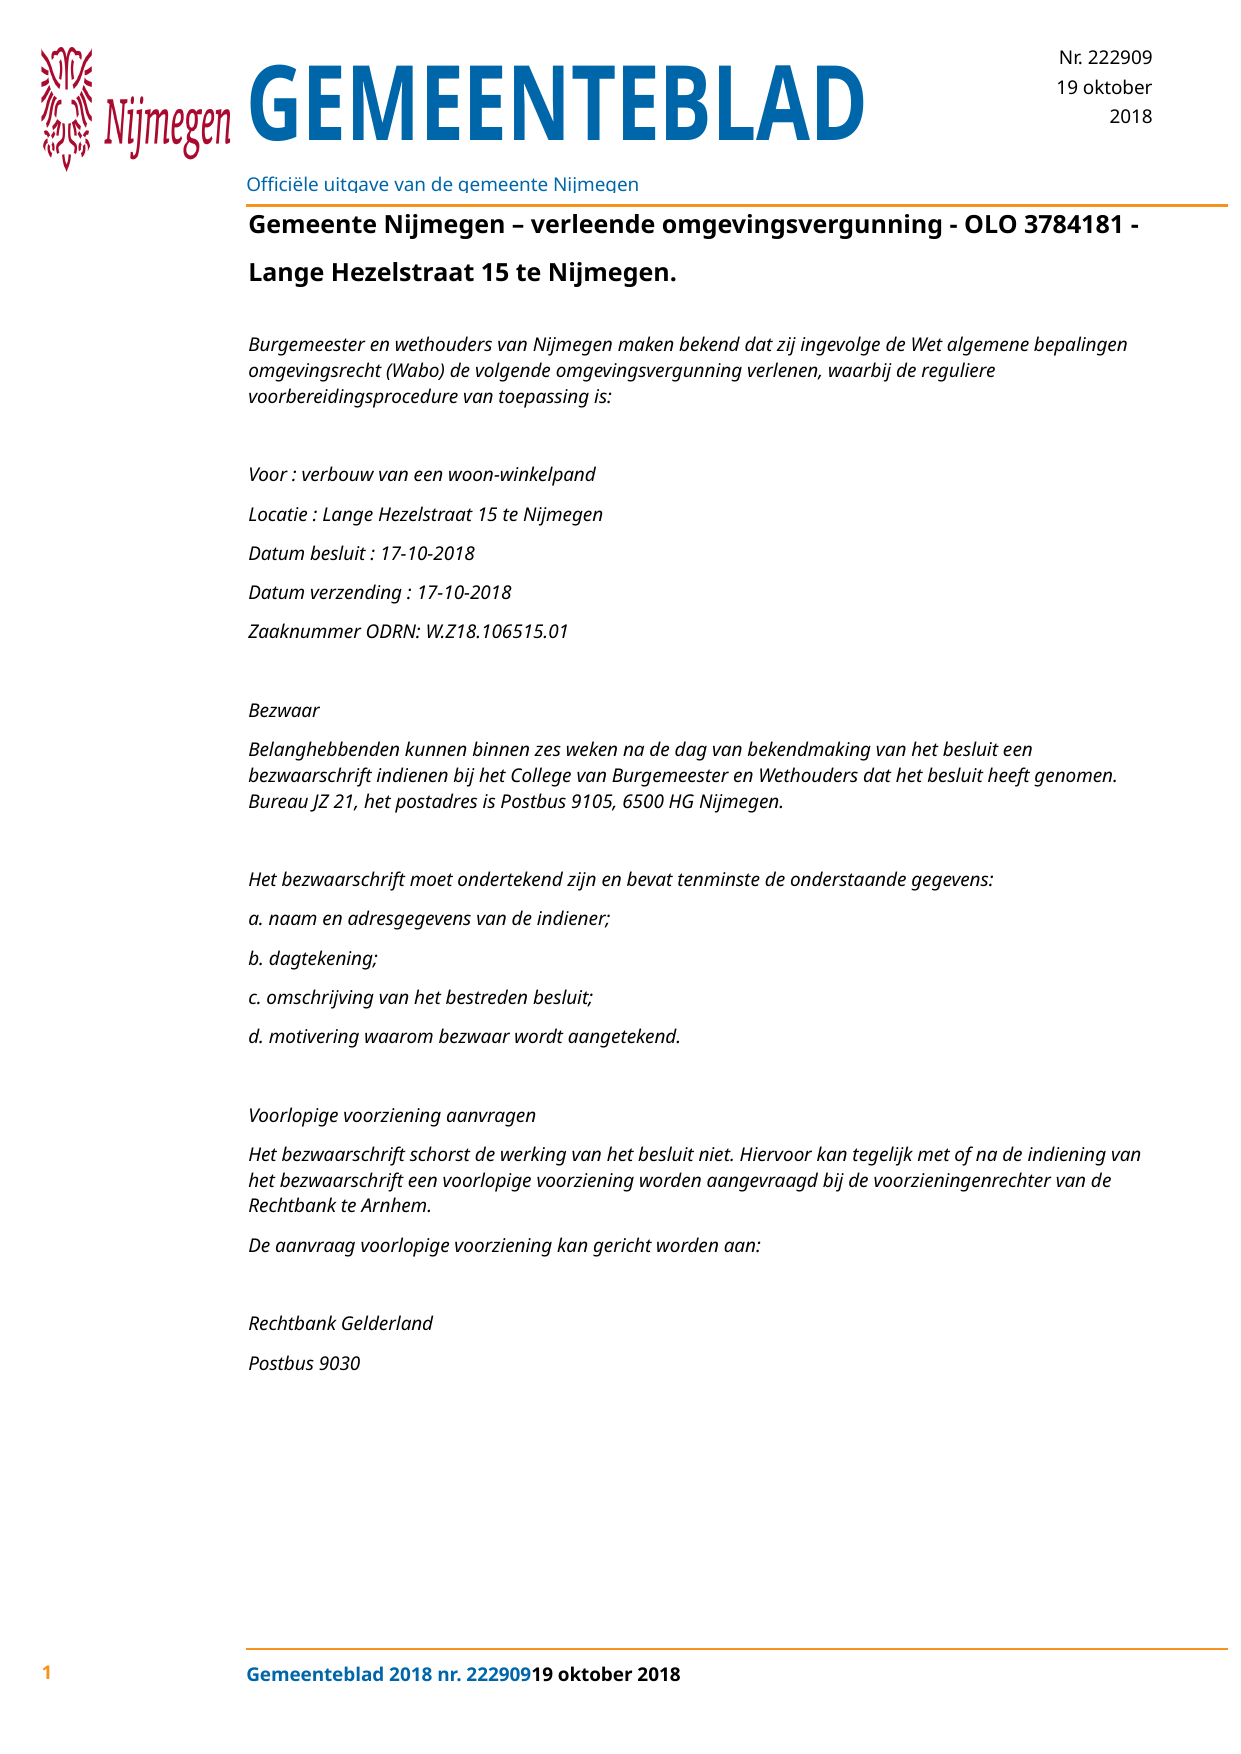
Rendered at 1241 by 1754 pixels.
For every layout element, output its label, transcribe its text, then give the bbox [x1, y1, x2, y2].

text Burgemeester en wethouders van Nijmegen maken bekend dat zij ingevolge de Wet algemene bepalingen omgevingsrecht (Wabo) de volgende omgevingsvergunning verlenen, waarbij de reguliere voorbereidingsprocedure van toepassing is: [248, 331, 1152, 409]
text De aanvraag voorlopige voorziening kan gericht worden aan: [248, 1232, 1152, 1258]
text Gemeente Nijmegen – verleende omgevingsvergunning - OLO 3784181 - Lange Hezelstraat 15 te Nijmegen. [248, 207, 1152, 288]
picture [41, 47, 231, 172]
text Voor : verbouw van een woon-winkelpand [248, 461, 1152, 487]
text b. dagtekening; [248, 945, 1152, 971]
text Het bezwaarschrift schorst de werking van het besluit niet. Hiervoor kan tegelijk met of na de indiening van het bezwaarschrift een voorlopige voorziening worden aangevraagd bij de voorzieningenrechter van de Rechtbank te Arnhem. [248, 1141, 1152, 1218]
text c. omschrijving van het bestreden besluit; [248, 984, 1152, 1010]
text Datum besluit : 17-10-2018 [248, 540, 1152, 566]
text Voorlopige voorziening aanvragen [248, 1102, 1152, 1128]
text a. naam en adresgegevens van de indiener; [248, 906, 1152, 931]
text d. motivering waarom bezwaar wordt aangetekend. [248, 1023, 1152, 1049]
text Bezwaar [248, 697, 1152, 723]
text Rechtbank Gelderland [248, 1311, 1152, 1336]
text Postbus 9030 [248, 1350, 1152, 1376]
text Zaaknummer ODRN: W.Z18.106515.01 [248, 618, 1152, 644]
text Datum verzending : 17-10-2018 [248, 579, 1152, 605]
text Belanghebbenden kunnen binnen zes weken na de dag van bekendmaking van het besluit een bezwaarschrift indienen bij het College van Burgemeester en Wethouders dat het besluit heeft genomen. Bureau JZ 21, het postadres is Postbus 9105, 6500 HG Nijmegen. [248, 736, 1152, 813]
text Het bezwaarschrift moet ondertekend zijn en bevat tenminste de onderstaande gegevens: [248, 866, 1152, 892]
text Locatie : Lange Hezelstraat 15 te Nijmegen [248, 501, 1152, 526]
